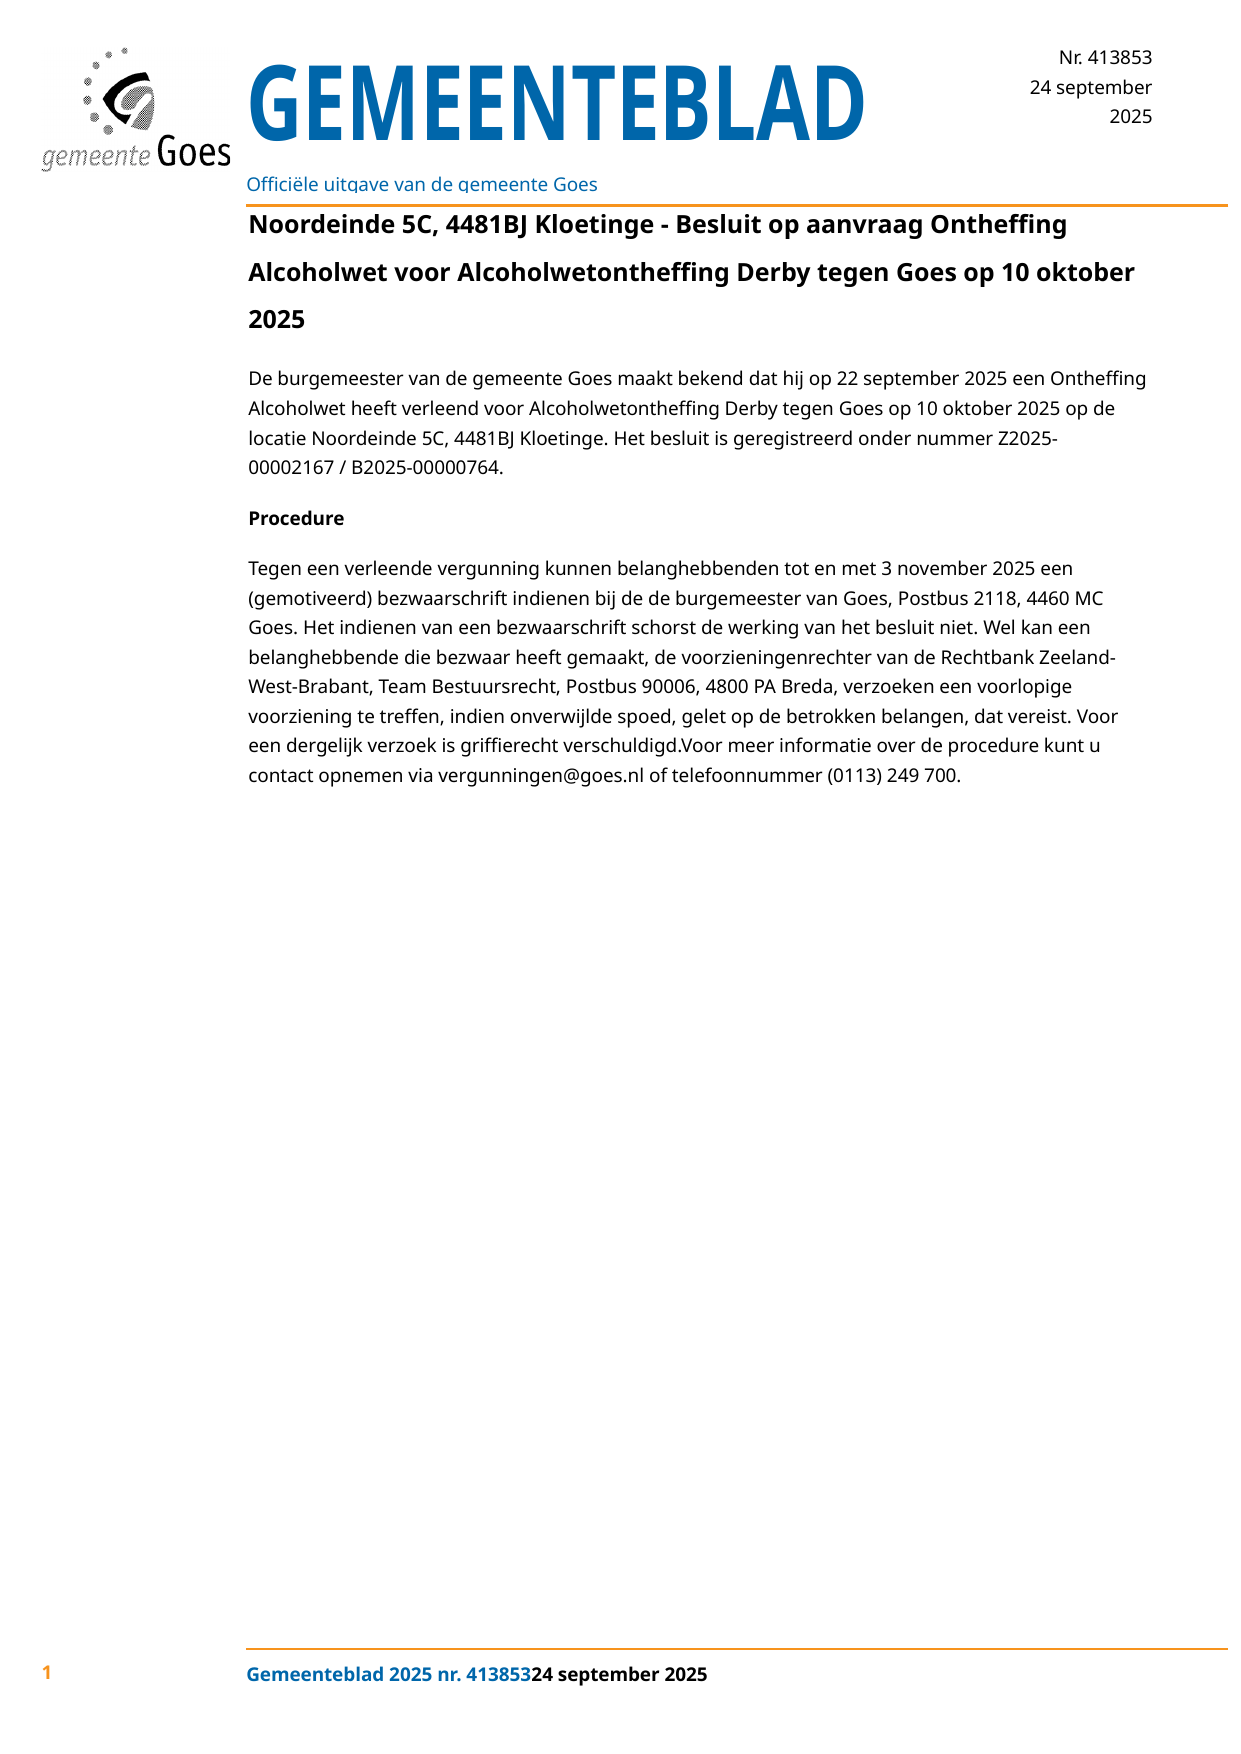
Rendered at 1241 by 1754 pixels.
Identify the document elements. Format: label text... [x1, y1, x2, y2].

text Noordeinde 5C, 4481BJ Kloetinge - Besluit op aanvraag Ontheffing Alcoholwet voor Alcoholwetontheffing Derby tegen Goes op 10 oktober 2025 [248, 207, 1152, 336]
text Procedure [248, 505, 1152, 530]
text De burgemeester van de gemeente Goes maakt bekend dat hij op 22 september 2025 een Ontheffing Alcoholwet heeft verleend voor Alcoholwetontheffing Derby tegen Goes op 10 oktober 2025 op de locatie Noordeinde 5C, 4481BJ Kloetinge. Het besluit is geregistreerd onder nummer Z2025-00002167 / B2025-00000764. [248, 366, 1152, 480]
text Tegen een verleende vergunning kunnen belanghebbenden tot en met 3 november 2025 een (gemotiveerd) bezwaarschrift indienen bij de de burgemeester van Goes, Postbus 2118, 4460 MC Goes. Het indienen van een bezwaarschrift schorst de werking van het besluit niet. Wel kan een belanghebbende die bezwaar heeft gemaakt, de voorzieningenrechter van de Rechtbank Zeeland-West-Brabant, Team Bestuursrecht, Postbus 90006, 4800 PA Breda, verzoeken een voorlopige voorziening te treffen, indien onverwijlde spoed, gelet op de betrokken belangen, dat vereist. Voor een dergelijk verzoek is griffierecht verschuldigd.Voor meer informatie over de procedure kunt u contact opnemen via vergunningen@goes.nl of telefoonnummer (0113) 249 700. [248, 555, 1152, 788]
picture [41, 47, 231, 172]
